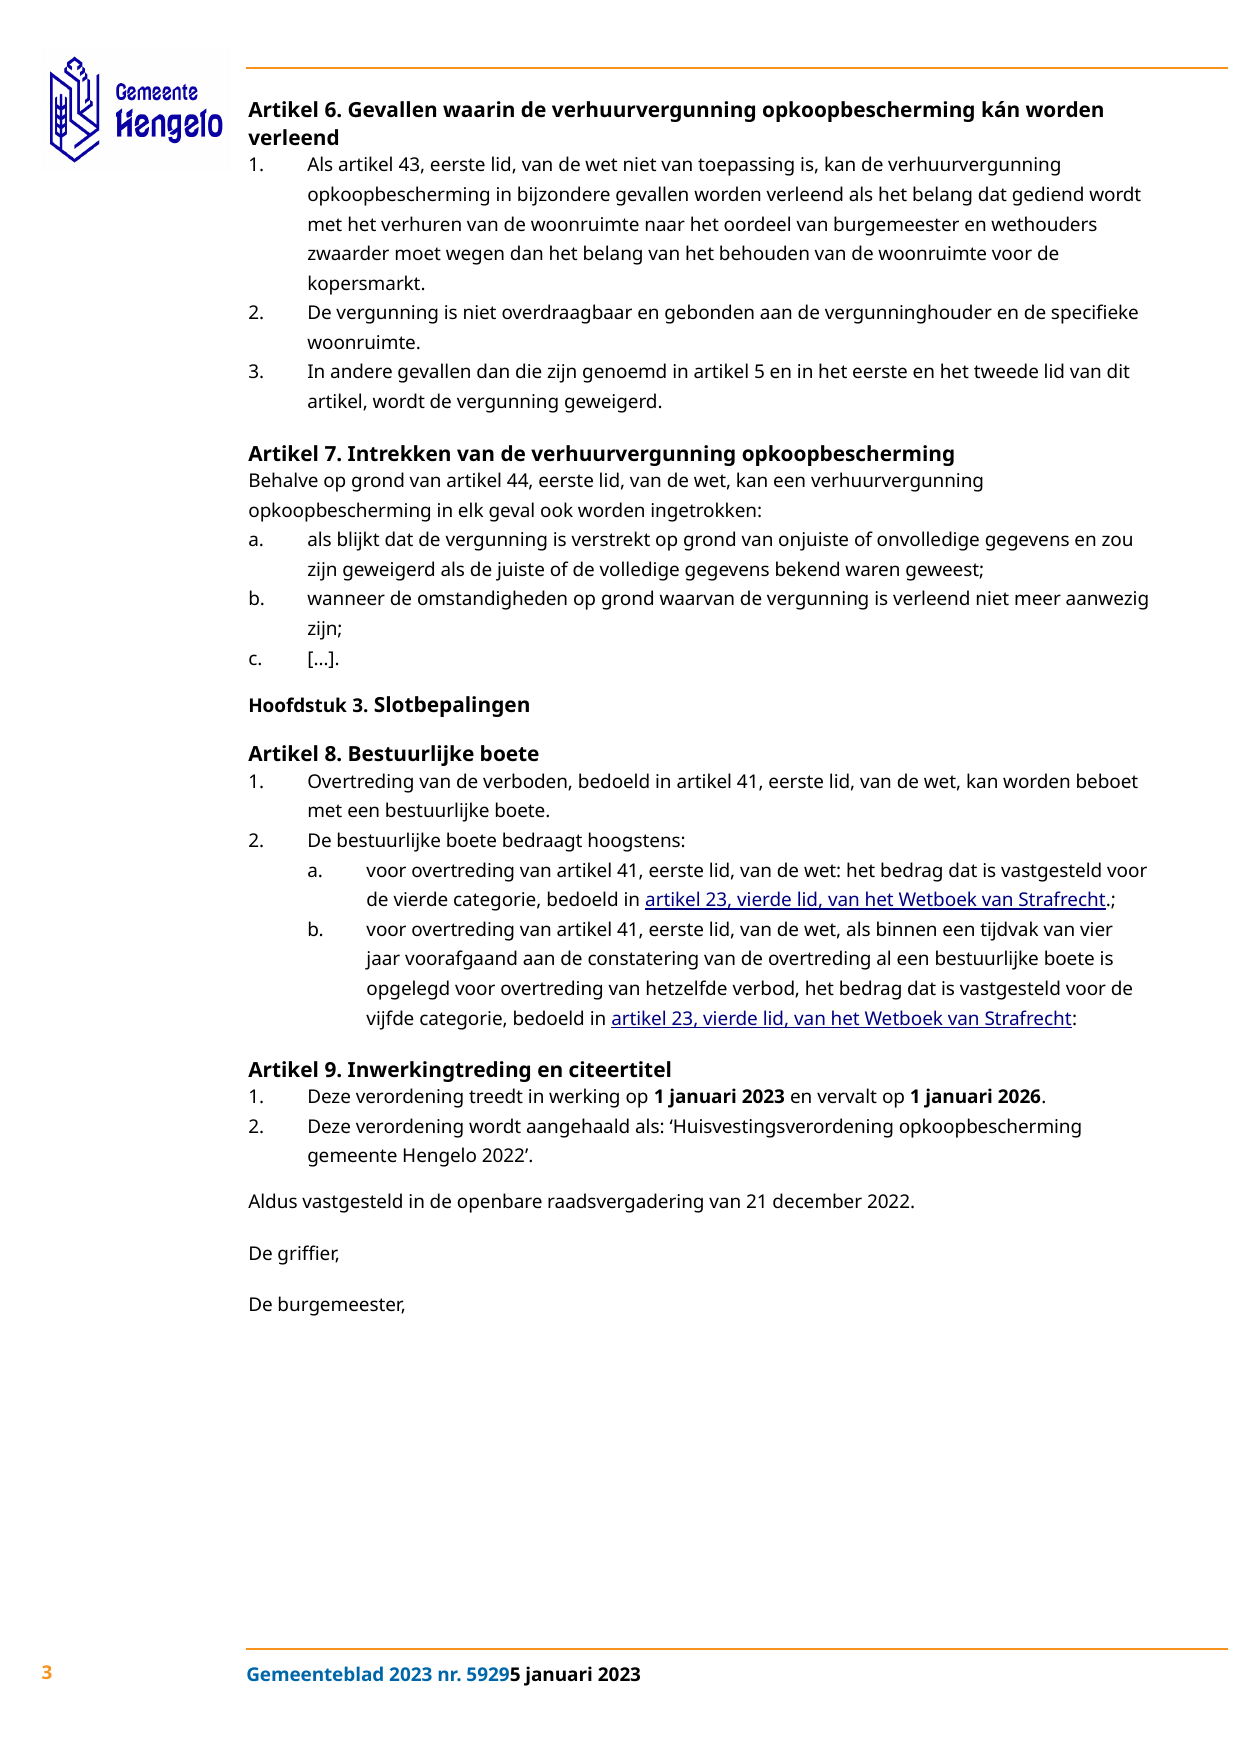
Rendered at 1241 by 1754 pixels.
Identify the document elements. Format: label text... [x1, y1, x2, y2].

list voor overtreding van artikel 41, eerste lid, van de wet, als binnen een tijdvak van vier jaar voorafgaand aan de constatering van de overtreding al een bestuurlijke boete is opgelegd voor overtreding van hetzelfde verbod, het bedrag dat is vastgesteld voor de vijfde categorie, bedoeld in artikel 23, vierde lid, van het Wetboek van Strafrecht: [307, 916, 1152, 1030]
list Deze verordening wordt aangehaald als: ‘Huisvestingsverordening opkoopbescherming gemeente Hengelo 2022’. [248, 1113, 1152, 1168]
text Artikel 8. Bestuurlijke boete [248, 739, 1152, 768]
list als blijkt dat de vergunning is verstrekt op grond van onjuiste of onvolledige gegevens en zou zijn geweigerd als de juiste of de volledige gegevens bekend waren geweest; [248, 526, 1152, 582]
list De bestuurlijke boete bedraagt hoogstens: [248, 827, 1152, 853]
list wanneer de omstandigheden op grond waarvan de vergunning is verleend niet meer aanwezig zijn; [248, 586, 1152, 641]
list […]. [248, 645, 1152, 670]
list Als artikel 43, eerste lid, van de wet niet van toepassing is, kan de verhuurvergunning opkoopbescherming in bijzondere gevallen worden verleend als het belang dat gediend wordt met het verhuren van de woonruimte naar het oordeel van burgemeester en wethouders zwaarder moet wegen dan het belang van het behouden van de woonruimte voor de kopersmarkt. [248, 152, 1152, 296]
text Artikel 9. Inwerkingtreding en citeertitel [248, 1055, 1152, 1083]
picture [41, 47, 231, 172]
list In andere gevallen dan die zijn genoemd in artikel 5 en in het eerste en het tweede lid van dit artikel, wordt de vergunning geweigerd. [248, 359, 1152, 414]
text Hoofdstuk 3. Slotbepalingen [248, 690, 1152, 719]
text Artikel 6. Gevallen waarin de verhuurvergunning opkoopbescherming kán worden verleend [248, 95, 1152, 152]
text Behalve op grond van artikel 44, eerste lid, van de wet, kan een verhuurvergunning opkoopbescherming in elk geval ook worden ingetrokken: [248, 467, 1152, 522]
list voor overtreding van artikel 41, eerste lid, van de wet: het bedrag dat is vastgesteld voor de vierde categorie, bedoeld in artikel 23, vierde lid, van het Wetboek van Strafrecht.; [307, 857, 1152, 912]
list Overtreding van de verboden, bedoeld in artikel 41, eerste lid, van de wet, kan worden beboet met een bestuurlijke boete. [248, 768, 1152, 823]
text De burgemeester, [248, 1291, 1152, 1317]
list De vergunning is niet overdraagbaar en gebonden aan de vergunninghouder en de specifieke woonruimte. [248, 299, 1152, 355]
text De griffier, [248, 1240, 1152, 1266]
list Deze verordening treedt in werking op 1 januari 2023 en vervalt op 1 januari 2026. [248, 1083, 1152, 1109]
text Aldus vastgesteld in de openbare raadsvergadering van 21 december 2022. [248, 1188, 1152, 1214]
text Artikel 7. Intrekken van de verhuurvergunning opkoopbescherming [248, 439, 1152, 467]
